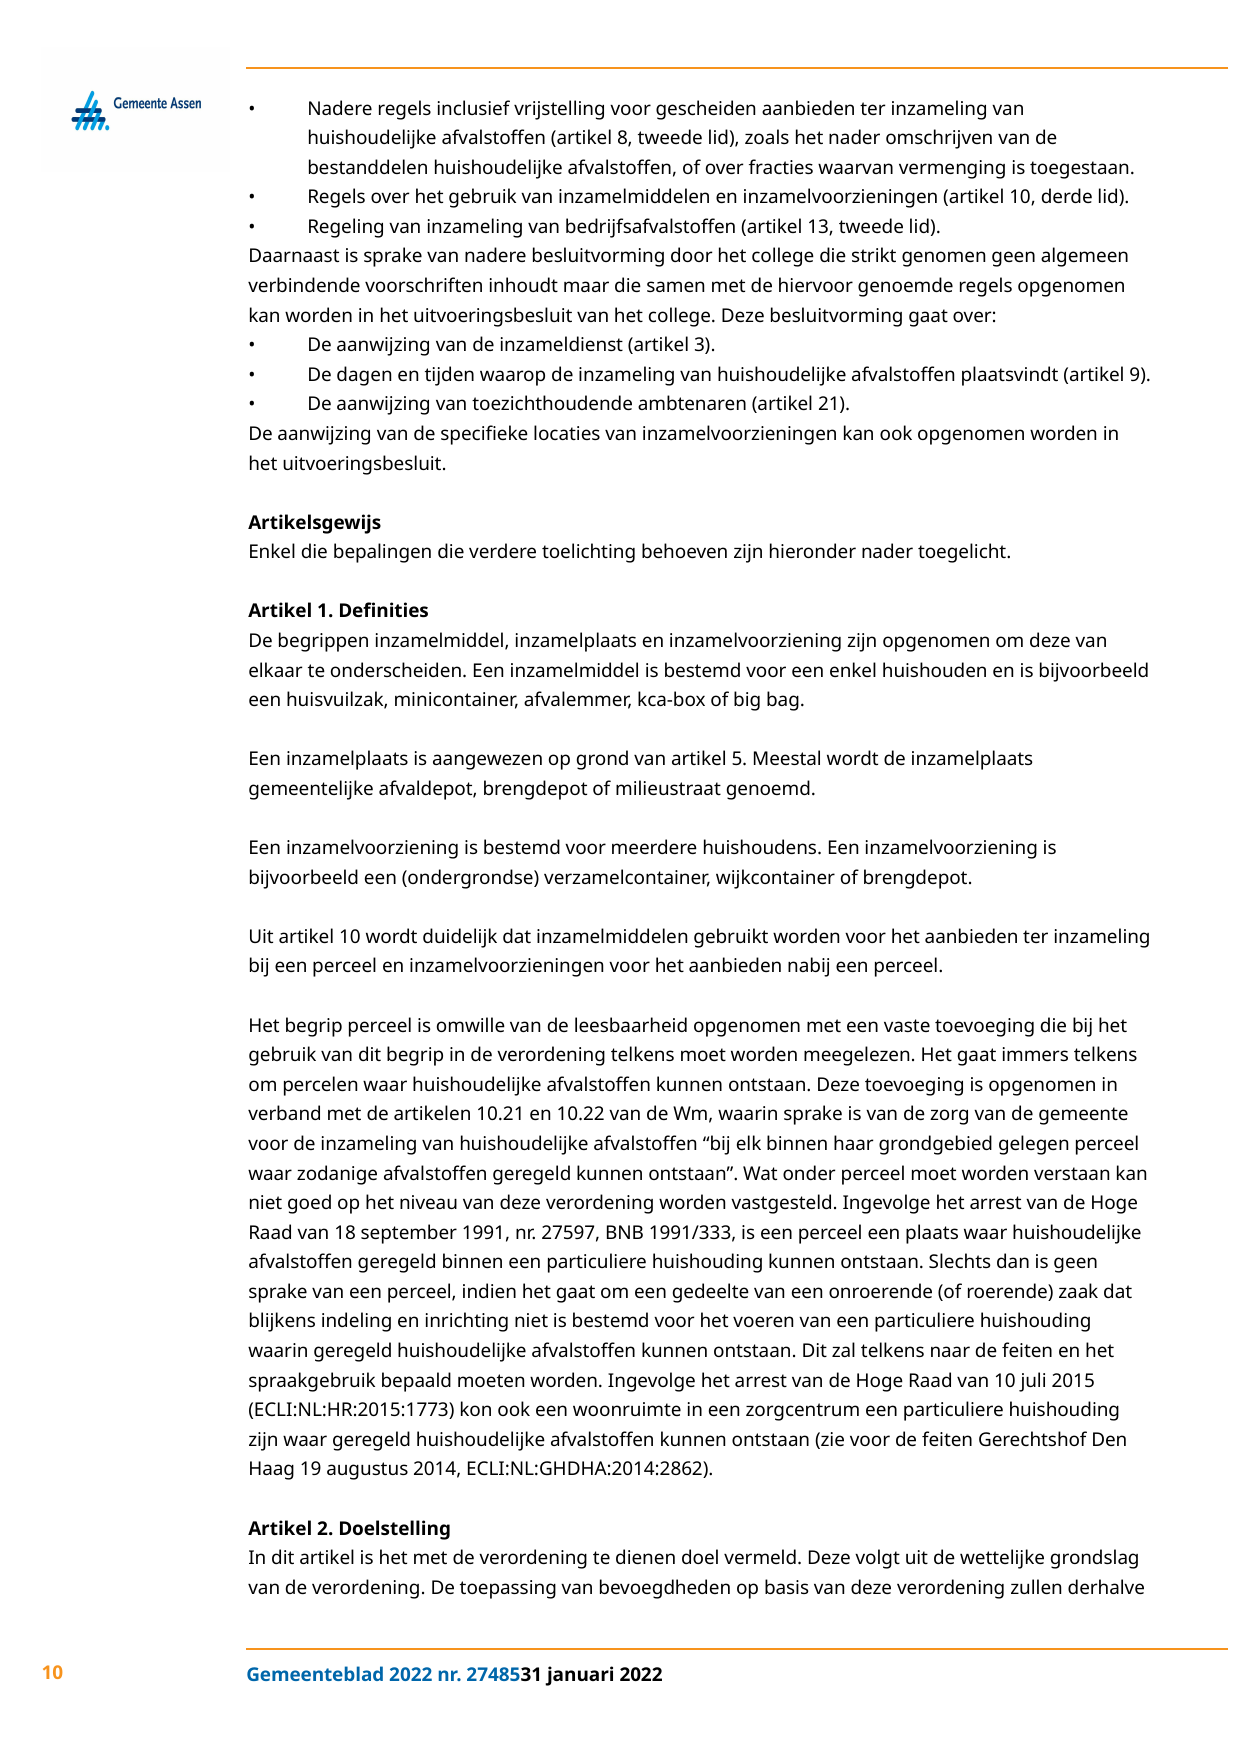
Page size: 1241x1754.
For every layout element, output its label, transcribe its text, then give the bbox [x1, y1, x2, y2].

list Regels over het gebruik van inzamelmiddelen en inzamelvoorzieningen (artikel 10, derde lid). [248, 183, 1152, 209]
text Het begrip perceel is omwille van de leesbaarheid opgenomen met een vaste toevoeging die bij het gebruik van dit begrip in de verordening telkens moet worden meegelezen. Het gaat immers telkens om percelen waar huishoudelijke afvalstoffen kunnen ontstaan. Deze toevoeging is opgenomen in verband met de artikelen 10.21 en 10.22 van de Wm, waarin sprake is van de zorg van de gemeente voor de inzameling van huishoudelijke afvalstoffen “bij elk binnen haar grondgebied gelegen perceel waar zodanige afvalstoffen geregeld kunnen ontstaan”. Wat onder perceel moet worden verstaan kan niet goed op het niveau van deze verordening worden vastgesteld. Ingevolge het arrest van de Hoge Raad van 18 september 1991, nr. 27597, BNB 1991/333, is een perceel een plaats waar huishoudelijke afvalstoffen geregeld binnen een particuliere huishouding kunnen ontstaan. Slechts dan is geen sprake van een perceel, indien het gaat om een gedeelte van een onroerende (of roerende) zaak dat blijkens indeling en inrichting niet is bestemd voor het voeren van een particuliere huishouding waarin geregeld huishoudelijke afvalstoffen kunnen ontstaan. Dit zal telkens naar de feiten en het spraakgebruik bepaald moeten worden. Ingevolge het arrest van de Hoge Raad van 10 juli 2015 (ECLI:NL:HR:2015:1773) kon ook een woonruimte in een zorgcentrum een particuliere huishouding zijn waar geregeld huishoudelijke afvalstoffen kunnen ontstaan (zie voor de feiten Gerechtshof Den Haag 19 augustus 2014, ECLI:NL:GHDHA:2014:2862). [248, 1012, 1152, 1481]
text Een inzamelvoorziening is bestemd voor meerdere huishoudens. Een inzamelvoorziening is bijvoorbeeld een (ondergrondse) verzamelcontainer, wijkcontainer of brengdepot. [248, 834, 1152, 890]
text Enkel die bepalingen die verdere toelichting behoeven zijn hieronder nader toegelicht. [248, 538, 1152, 564]
text De aanwijzing van de specifieke locaties van inzamelvoorzieningen kan ook opgenomen worden in het uitvoeringsbesluit. [248, 420, 1152, 476]
text De begrippen inzamelmiddel, inzamelplaats en inzamelvoorziening zijn opgenomen om deze van elkaar te onderscheiden. Een inzamelmiddel is bestemd voor een enkel huishouden en is bijvoorbeeld een huisvuilzak, minicontainer, afvalemmer, kca-box of big bag. [248, 627, 1152, 712]
text Een inzamelplaats is aangewezen op grond van artikel 5. Meestal wordt de inzamelplaats gemeentelijke afvaldepot, brengdepot of milieustraat genoemd. [248, 746, 1152, 801]
list De dagen en tijden waarop de inzameling van huishoudelijke afvalstoffen plaatsvindt (artikel 9). [248, 361, 1152, 387]
text In dit artikel is het met de verordening te dienen doel vermeld. Deze volgt uit de wettelijke grondslag van de verordening. De toepassing van bevoegdheden op basis van deze verordening zullen derhalve [248, 1544, 1152, 1600]
text Daarnaast is sprake van nadere besluitvorming door het college die strikt genomen geen algemeen verbindende voorschriften inhoudt maar die samen met de hiervoor genoemde regels opgenomen kan worden in het uitvoeringsbesluit van het college. Deze besluitvorming gaat over: [248, 243, 1152, 328]
list Nadere regels inclusief vrijstelling voor gescheiden aanbieden ter inzameling van huishoudelijke afvalstoffen (artikel 8, tweede lid), zoals het nader omschrijven van de bestanddelen huishoudelijke afvalstoffen, of over fracties waarvan vermenging is toegestaan. [248, 95, 1152, 180]
text Artikel 2. Doelstelling [248, 1515, 1152, 1541]
list De aanwijzing van toezichthoudende ambtenaren (artikel 21). [248, 391, 1152, 416]
list De aanwijzing van de inzameldienst (artikel 3). [248, 331, 1152, 357]
list Regeling van inzameling van bedrijfsafvalstoffen (artikel 13, tweede lid). [248, 213, 1152, 239]
text Uit artikel 10 wordt duidelijk dat inzamelmiddelen gebruikt worden voor het aanbieden ter inzameling bij een perceel en inzamelvoorzieningen voor het aanbieden nabij een perceel. [248, 923, 1152, 978]
text Artikel 1. Definities [248, 598, 1152, 623]
text Artikelsgewijs [248, 509, 1152, 535]
picture [41, 47, 231, 172]
